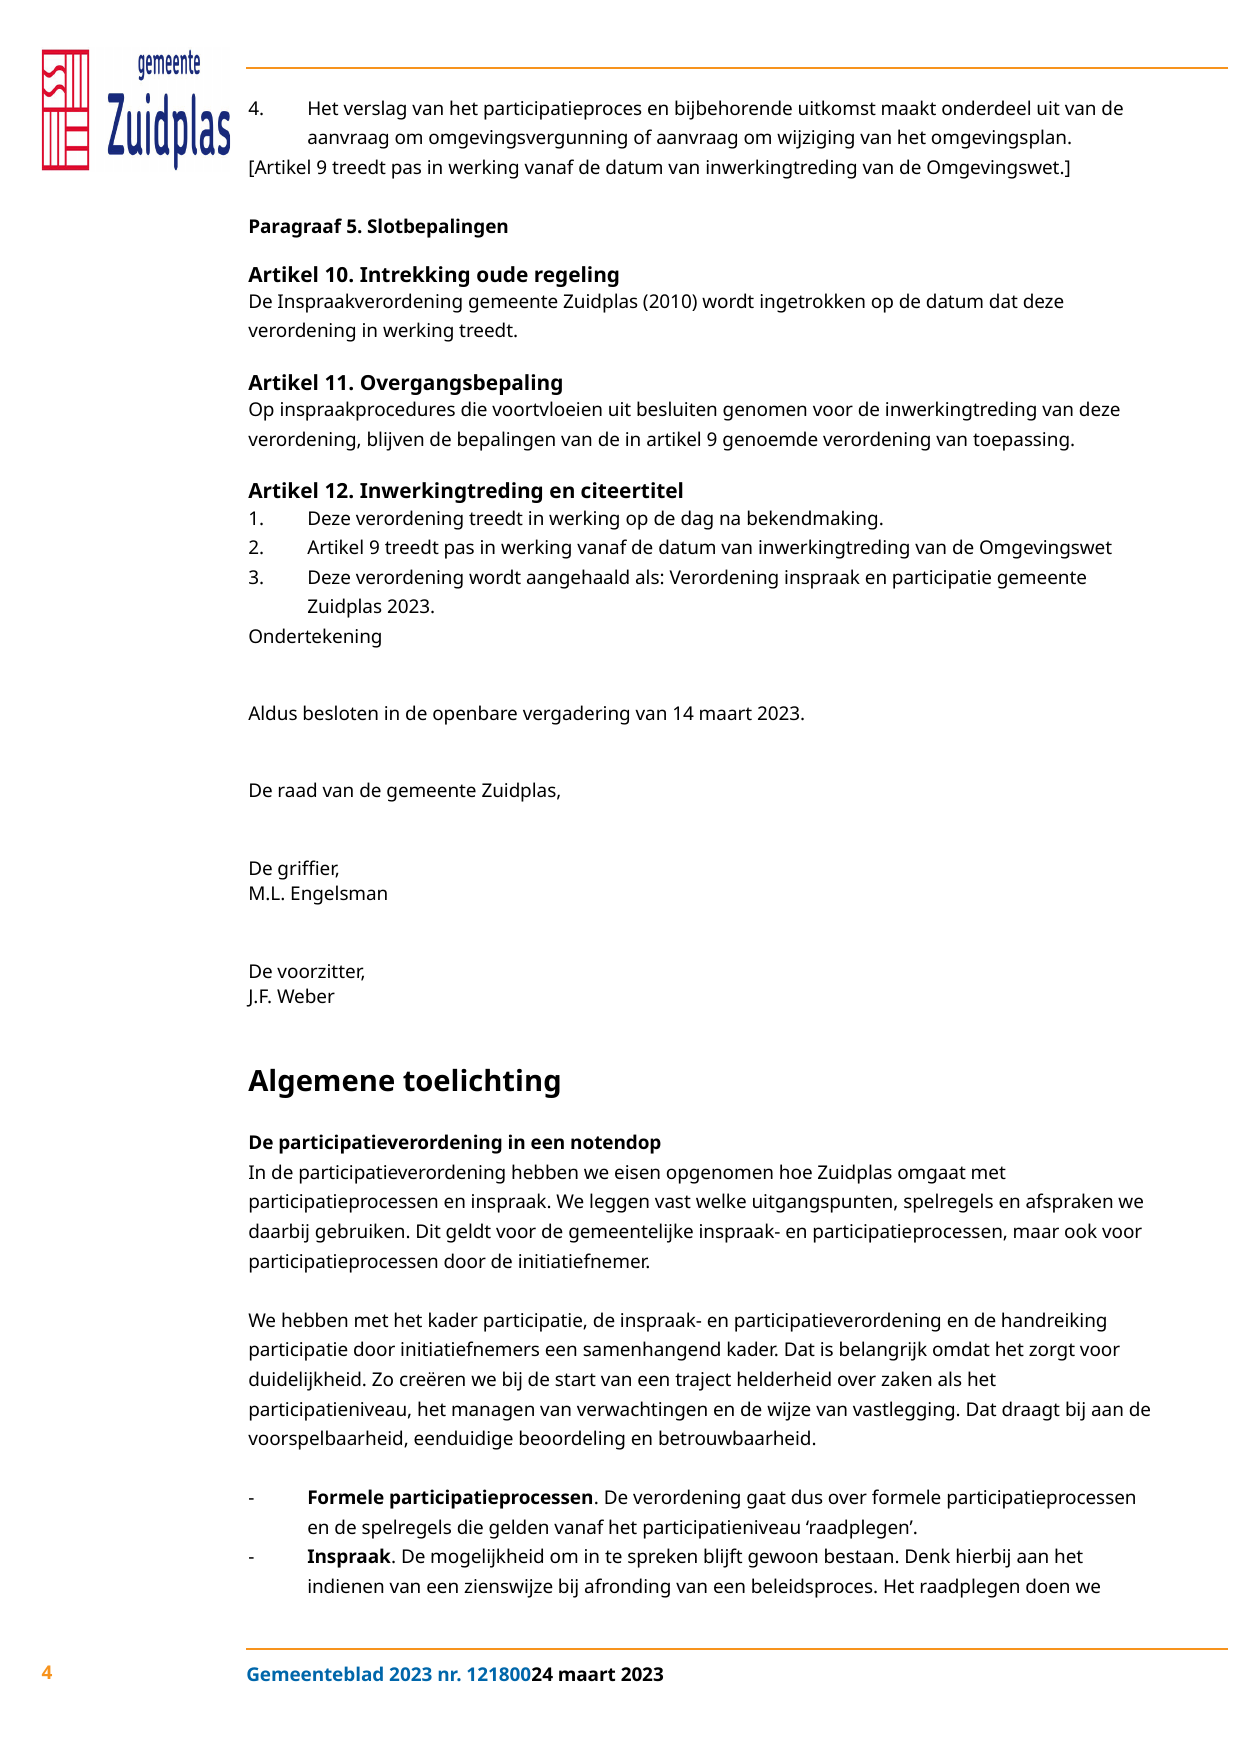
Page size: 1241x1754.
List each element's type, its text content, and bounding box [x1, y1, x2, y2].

text De griffier, [248, 855, 1152, 881]
text De participatieverordening in een notendop [248, 1129, 1152, 1155]
text Paragraaf 5. Slotbepalingen [248, 213, 1152, 239]
text De raad van de gemeente Zuidplas, [248, 778, 1152, 803]
picture [41, 47, 231, 172]
list Het verslag van het participatieproces en bijbehorende uitkomst maakt onderdeel uit van de aanvraag om omgevingsvergunning of aanvraag om wijziging van het omgevingsplan. [248, 95, 1152, 150]
text M.L. Engelsman [248, 881, 1152, 906]
text J.F. Weber [248, 983, 1152, 1009]
text Ondertekening [248, 623, 1152, 649]
text [Artikel 9 treedt pas in werking vanaf de datum van inwerkingtreding van de Omgevingswet.] [248, 154, 1152, 180]
text De voorzitter, [248, 958, 1152, 983]
text Op inspraakprocedures die voortvloeien uit besluiten genomen voor de inwerkingtreding van deze verordening, blijven de bepalingen van de in artikel 9 genoemde verordening van toepassing. [248, 397, 1152, 452]
text Algemene toelichting [248, 1061, 1152, 1100]
text In de participatieverordening hebben we eisen opgenomen hoe Zuidplas omgaat met participatieprocessen en inspraak. We leggen vast welke uitgangspunten, spelregels en afspraken we daarbij gebruiken. Dit geldt voor de gemeentelijke inspraak- en participatieprocessen, maar ook voor participatieprocessen door de initiatiefnemer. [248, 1159, 1152, 1274]
text Artikel 10. Intrekking oude regeling [248, 260, 1152, 288]
list Inspraak. De mogelijkheid om in te spreken blijft gewoon bestaan. Denk hierbij aan het indienen van een zienswijze bij afronding van een beleidsproces. Het raadplegen doen we [248, 1544, 1152, 1599]
list Deze verordening treedt in werking op de dag na bekendmaking. [248, 505, 1152, 531]
text Aldus besloten in de openbare vergadering van 14 maart 2023. [248, 701, 1152, 726]
text Artikel 12. Inwerkingtreding en citeertitel [248, 477, 1152, 505]
text We hebben met het kader participatie, de inspraak- en participatieverordening en de handreiking participatie door initiatiefnemers een samenhangend kader. Dat is belangrijk omdat het zorgt voor duidelijkheid. Zo creëren we bij de start van een traject helderheid over zaken als het participatieniveau, het managen van verwachtingen en de wijze van vastlegging. Dat draagt bij aan de voorspelbaarheid, eenduidige beoordeling en betrouwbaarheid. [248, 1307, 1152, 1451]
text Artikel 11. Overgangsbepaling [248, 368, 1152, 397]
list Deze verordening wordt aangehaald als: Verordening inspraak en participatie gemeente Zuidplas 2023. [248, 564, 1152, 619]
text De Inspraakverordening gemeente Zuidplas (2010) wordt ingetrokken op de datum dat deze verordening in werking treedt. [248, 288, 1152, 343]
list Artikel 9 treedt pas in werking vanaf de datum van inwerkingtreding van de Omgevingswet [248, 534, 1152, 560]
list Formele participatieprocessen. De verordening gaat dus over formele participatieprocessen en de spelregels die gelden vanaf het participatieniveau ‘raadplegen’. [248, 1484, 1152, 1540]
